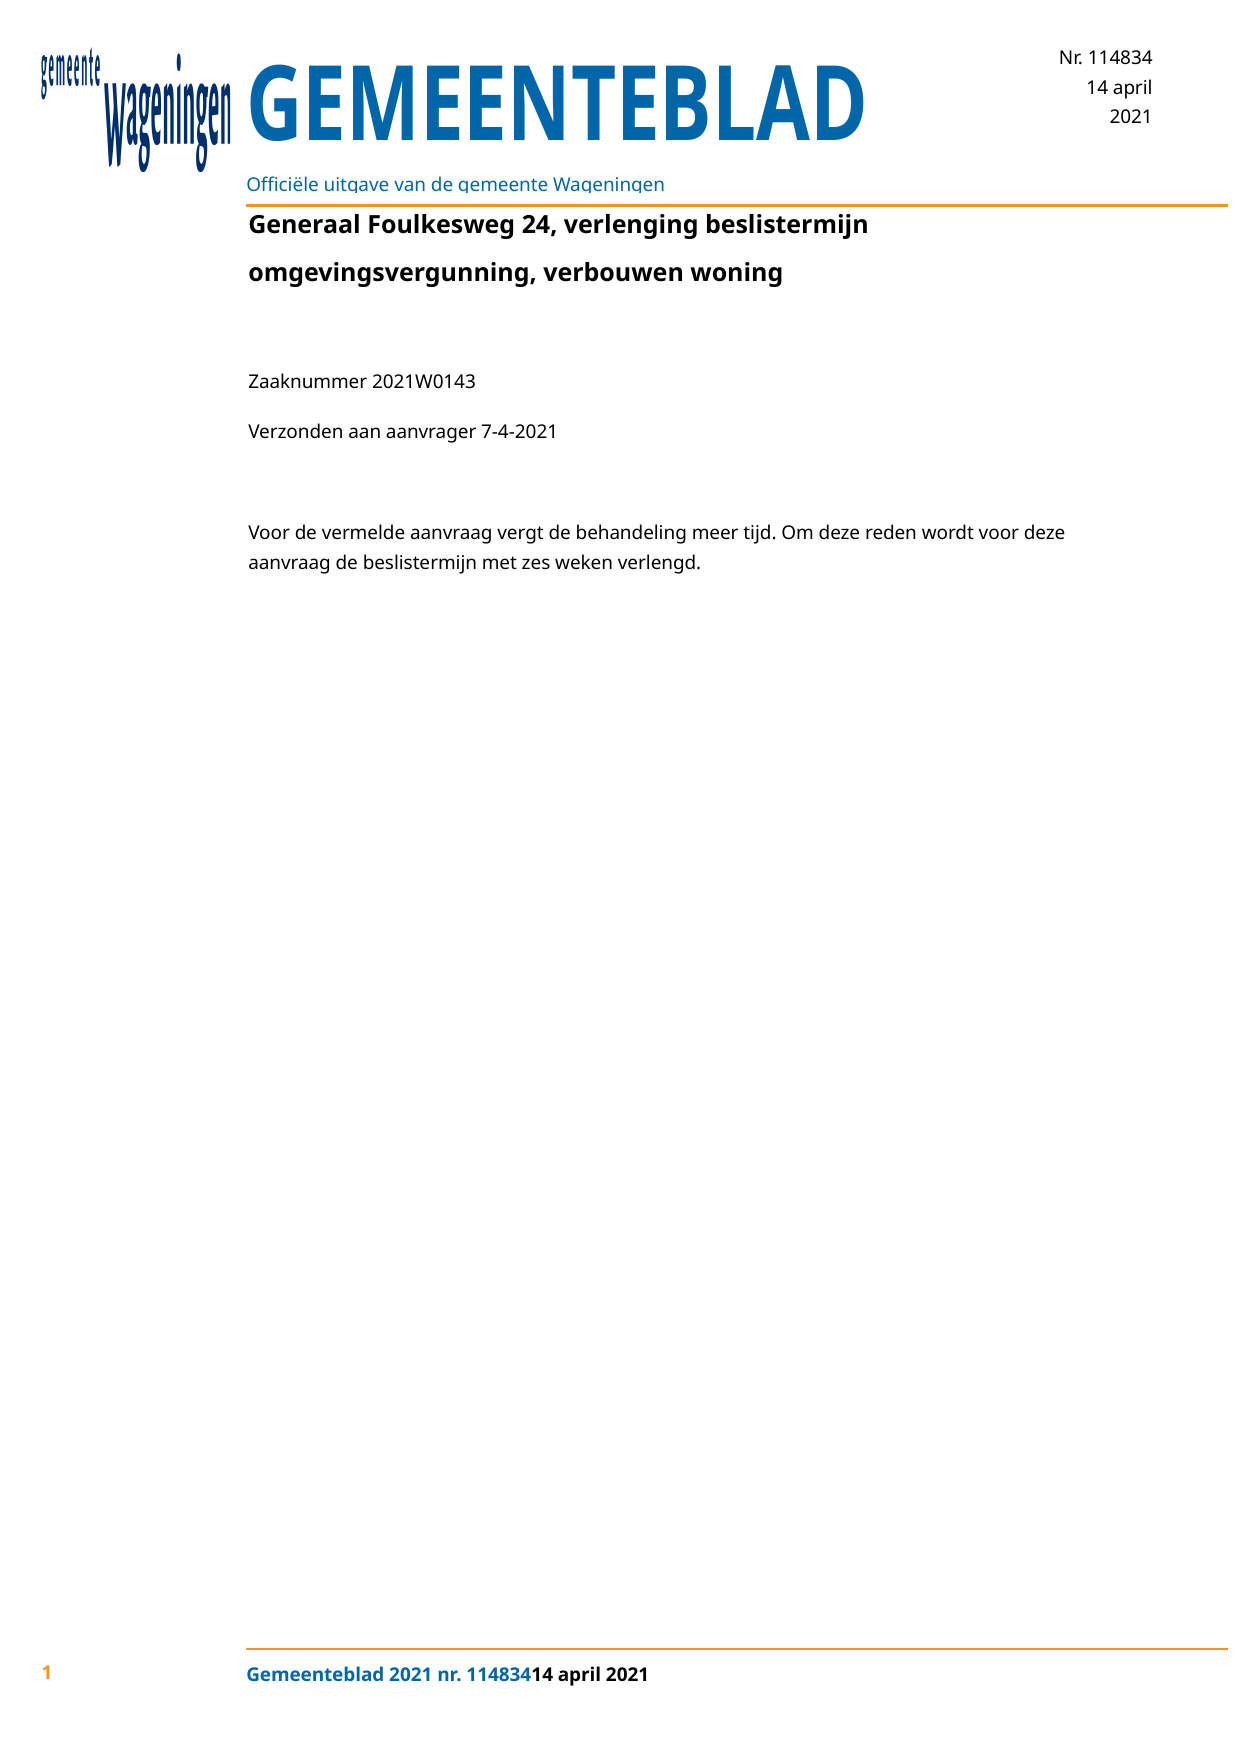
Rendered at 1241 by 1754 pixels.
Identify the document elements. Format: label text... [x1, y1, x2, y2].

picture [41, 47, 231, 172]
text Verzonden aan aanvrager 7-4-2021 [248, 419, 1152, 444]
text Generaal Foulkesweg 24, verlenging beslistermijn omgevingsvergunning, verbouwen woning [248, 207, 1152, 288]
text Voor de vermelde aanvraag vergt de behandeling meer tijd. Om deze reden wordt voor deze aanvraag de beslistermijn met zes weken verlengd. [248, 519, 1152, 575]
text Zaaknummer 2021W0143 [248, 368, 1152, 394]
